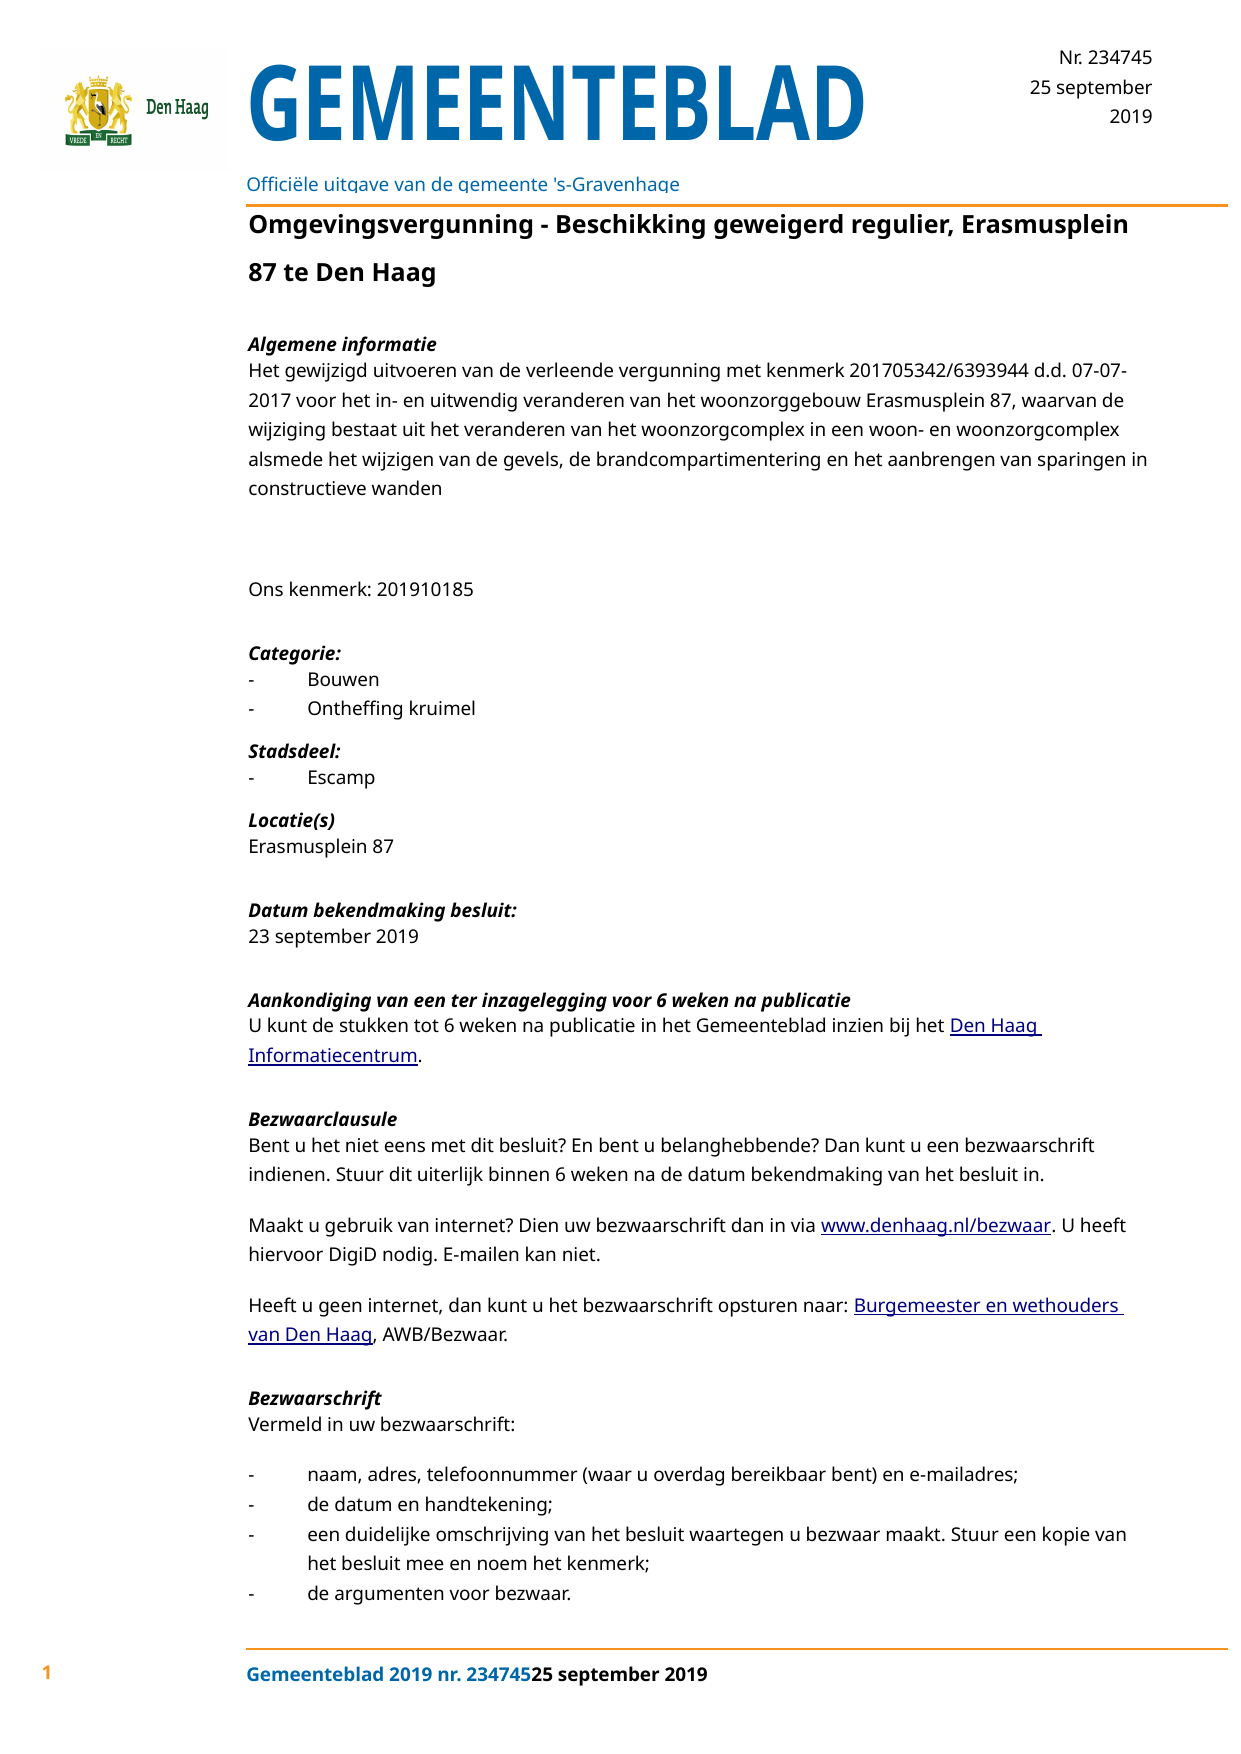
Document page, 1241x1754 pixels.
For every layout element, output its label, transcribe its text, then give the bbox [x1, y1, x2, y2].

text U kunt de stukken tot 6 weken na publicatie in het Gemeenteblad inzien bij het Den Haag Informatiecentrum. [248, 1013, 1152, 1068]
text Aankondiging van een ter inzagelegging voor 6 weken na publicatie [248, 987, 1152, 1013]
text 23 september 2019 [248, 923, 1152, 949]
text Algemene informatie [248, 331, 1152, 357]
text Locatie(s) [248, 808, 1152, 833]
list de argumenten voor bezwaar. [248, 1580, 1152, 1606]
list naam, adres, telefoonnummer (waar u overdag bereikbaar bent) en e-mailadres; [248, 1462, 1152, 1487]
list Bouwen [248, 666, 1152, 692]
list de datum en handtekening; [248, 1491, 1152, 1517]
picture [41, 47, 231, 172]
text Ons kenmerk: 201910185 [248, 576, 1152, 602]
text Bent u het niet eens met dit besluit? En bent u belanghebbende? Dan kunt u een bezwaarschrift indienen. Stuur dit uiterlijk binnen 6 weken na de datum bekendmaking van het besluit in. [248, 1132, 1152, 1187]
text Stadsdeel: [248, 739, 1152, 764]
list Ontheffing kruimel [248, 696, 1152, 721]
text Datum bekendmaking besluit: [248, 897, 1152, 923]
text Het gewijzigd uitvoeren van de verleende vergunning met kenmerk 201705342/6393944 d.d. 07-07-2017 voor het in- en uitwendig veranderen van het woonzorggebouw Erasmusplein 87, waarvan de wijziging bestaat uit het veranderen van het woonzorgcomplex in een woon- en woonzorgcomplex alsmede het wijzigen van de gevels, de brandcompartimentering en het aanbrengen van sparingen in constructieve wanden [248, 357, 1152, 501]
text Erasmusplein 87 [248, 833, 1152, 859]
text Bezwaarclausule [248, 1106, 1152, 1132]
text Omgevingsvergunning - Beschikking geweigerd regulier, Erasmusplein 87 te Den Haag [248, 207, 1152, 288]
text Vermeld in uw bezwaarschrift: [248, 1411, 1152, 1437]
list een duidelijke omschrijving van het besluit waartegen u bezwaar maakt. Stuur een kopie van het besluit mee en noem het kenmerk; [248, 1521, 1152, 1576]
text Maakt u gebruik van internet? Dien uw bezwaarschrift dan in via www.denhaag.nl/bezwaar. U heeft hiervoor DigiD nodig. E-mailen kan niet. [248, 1212, 1152, 1267]
text Heeft u geen internet, dan kunt u het bezwaarschrift opsturen naar: Burgemeester en wethouders van Den Haag, AWB/Bezwaar. [248, 1292, 1152, 1347]
text Categorie: [248, 640, 1152, 666]
text Bezwaarschrift [248, 1386, 1152, 1411]
list Escamp [248, 764, 1152, 790]
